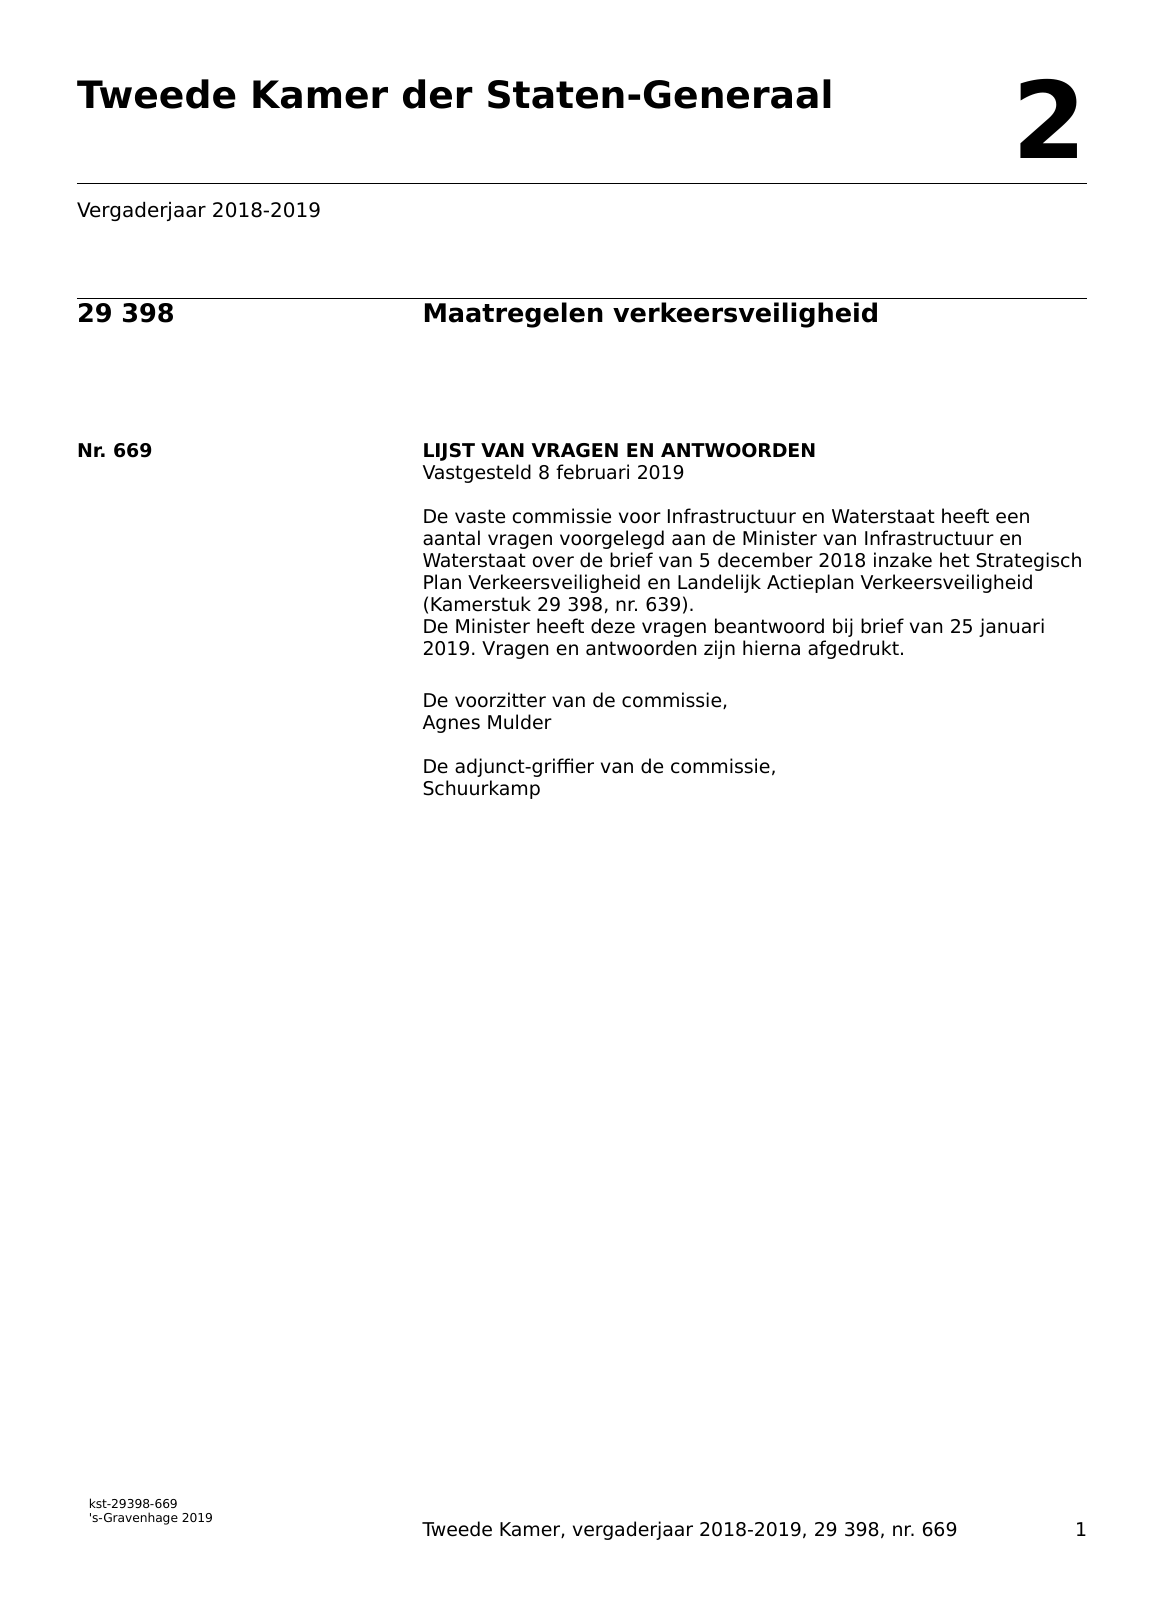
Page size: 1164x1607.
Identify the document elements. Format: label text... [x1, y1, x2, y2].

text 's-Gravenhage 2019 [88, 1511, 323, 1525]
text kst-29398-669 [88, 1497, 323, 1511]
text Vastgesteld 8 februari 2019 [422, 462, 1087, 484]
text De vaste commissie voor Infrastructuur en Waterstaat heeft een aantal vragen voorgelegd aan de Minister van Infrastructuur en Waterstaat over de brief van 5 december 2018 inzake het Strategisch Plan Verkeersveiligheid en Landelijk Actieplan Verkeersveiligheid (Kamerstuk 29 398, nr. 639). [422, 506, 1087, 616]
subtitle Nr. 669 LIJST VAN VRAGEN EN ANTWOORDEN [77, 440, 1087, 462]
text De adjunct-griffier van de commissie, Schuurkamp [422, 756, 1087, 800]
table_cell Vergaderjaar 2018-2019 [77, 184, 1087, 298]
text De voorzitter van de commissie, Agnes Mulder [422, 690, 1087, 734]
subtitle 29 398 Maatregelen verkeersveiligheid [77, 299, 1087, 329]
text De Minister heeft deze vragen beantwoord bij brief van 25 januari 2019. Vragen en antwoorden zijn hierna afgedrukt. [422, 616, 1087, 660]
table_header 2 [886, 59, 1087, 183]
table_header Tweede Kamer der Staten-Generaal [77, 59, 886, 183]
